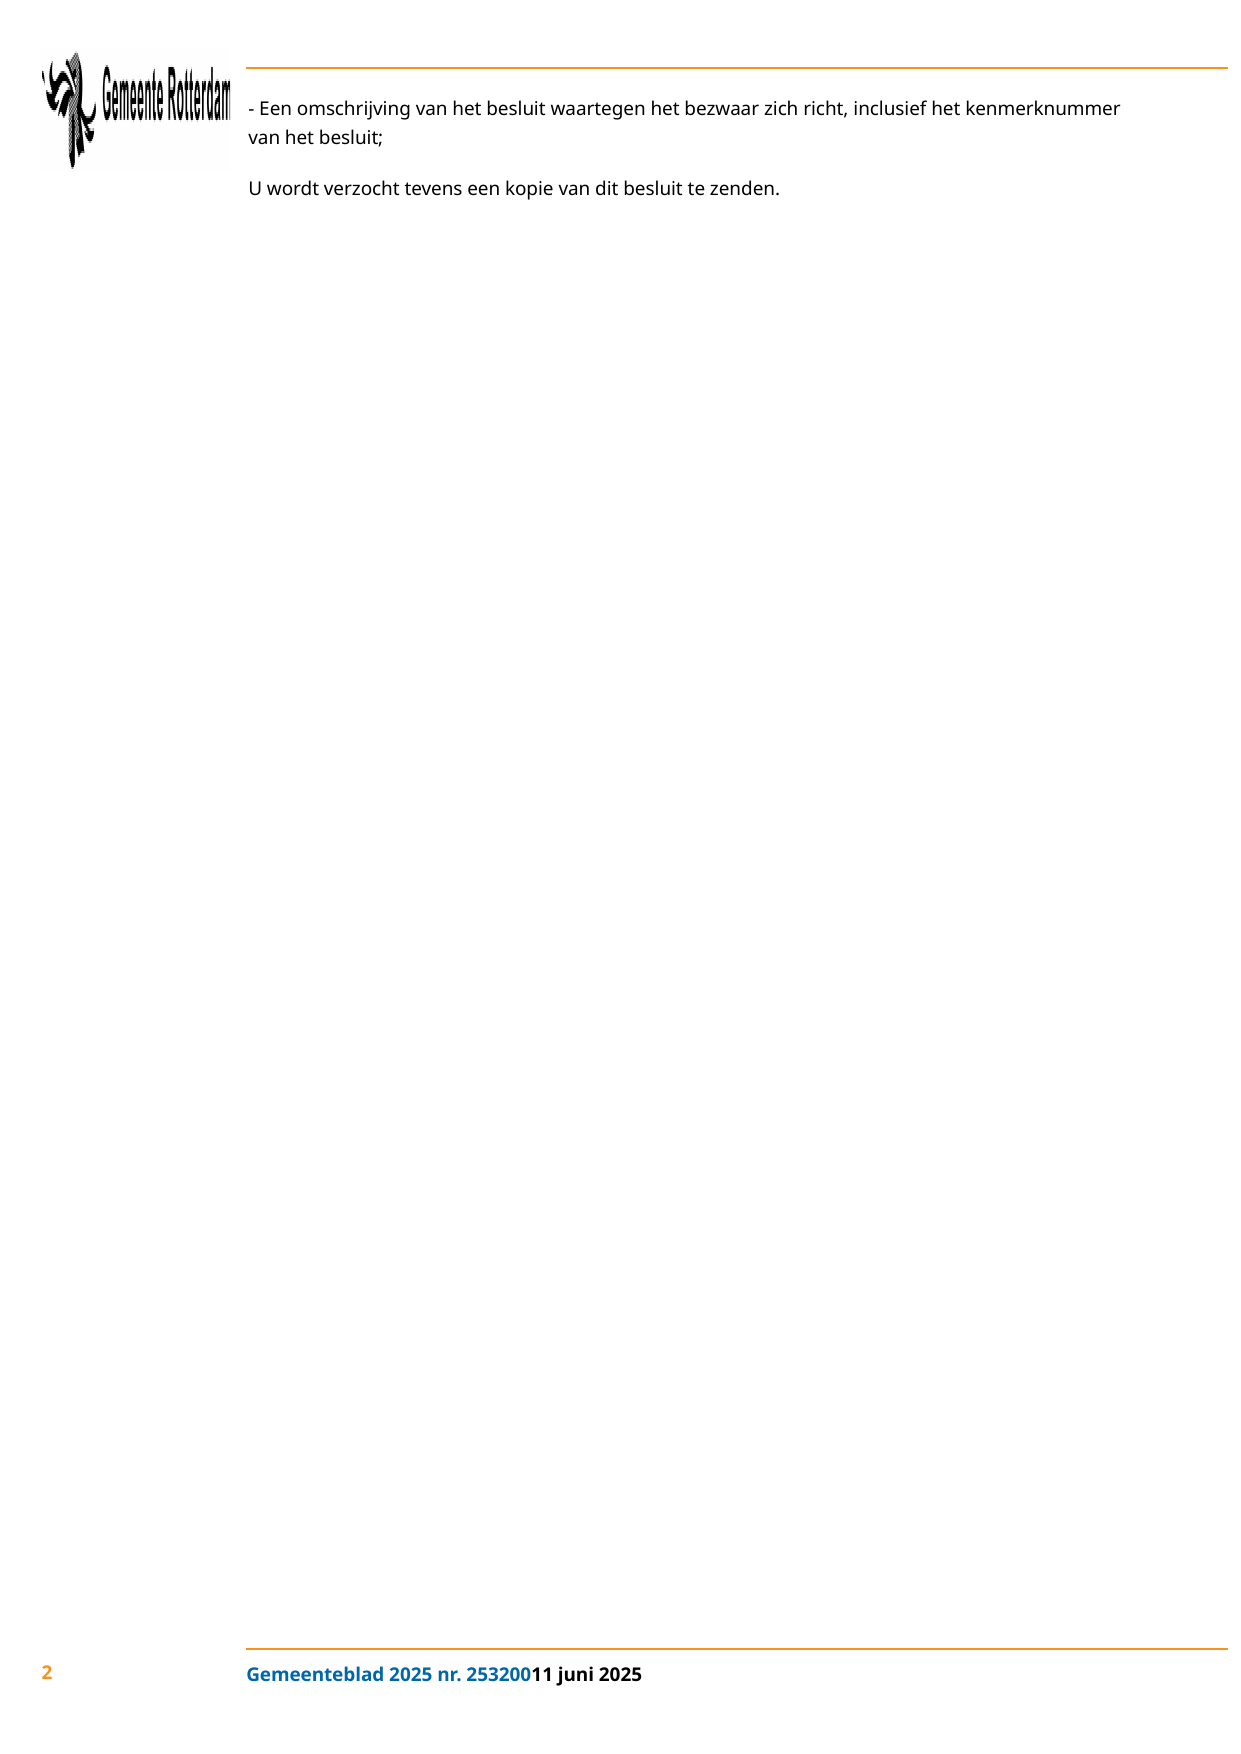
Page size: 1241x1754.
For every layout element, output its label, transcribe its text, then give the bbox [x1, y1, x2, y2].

text - Een omschrijving van het besluit waartegen het bezwaar zich richt, inclusief het kenmerknummer van het besluit; [248, 95, 1152, 150]
picture [41, 47, 231, 172]
text U wordt verzocht tevens een kopie van dit besluit te zenden. [248, 175, 1152, 201]
